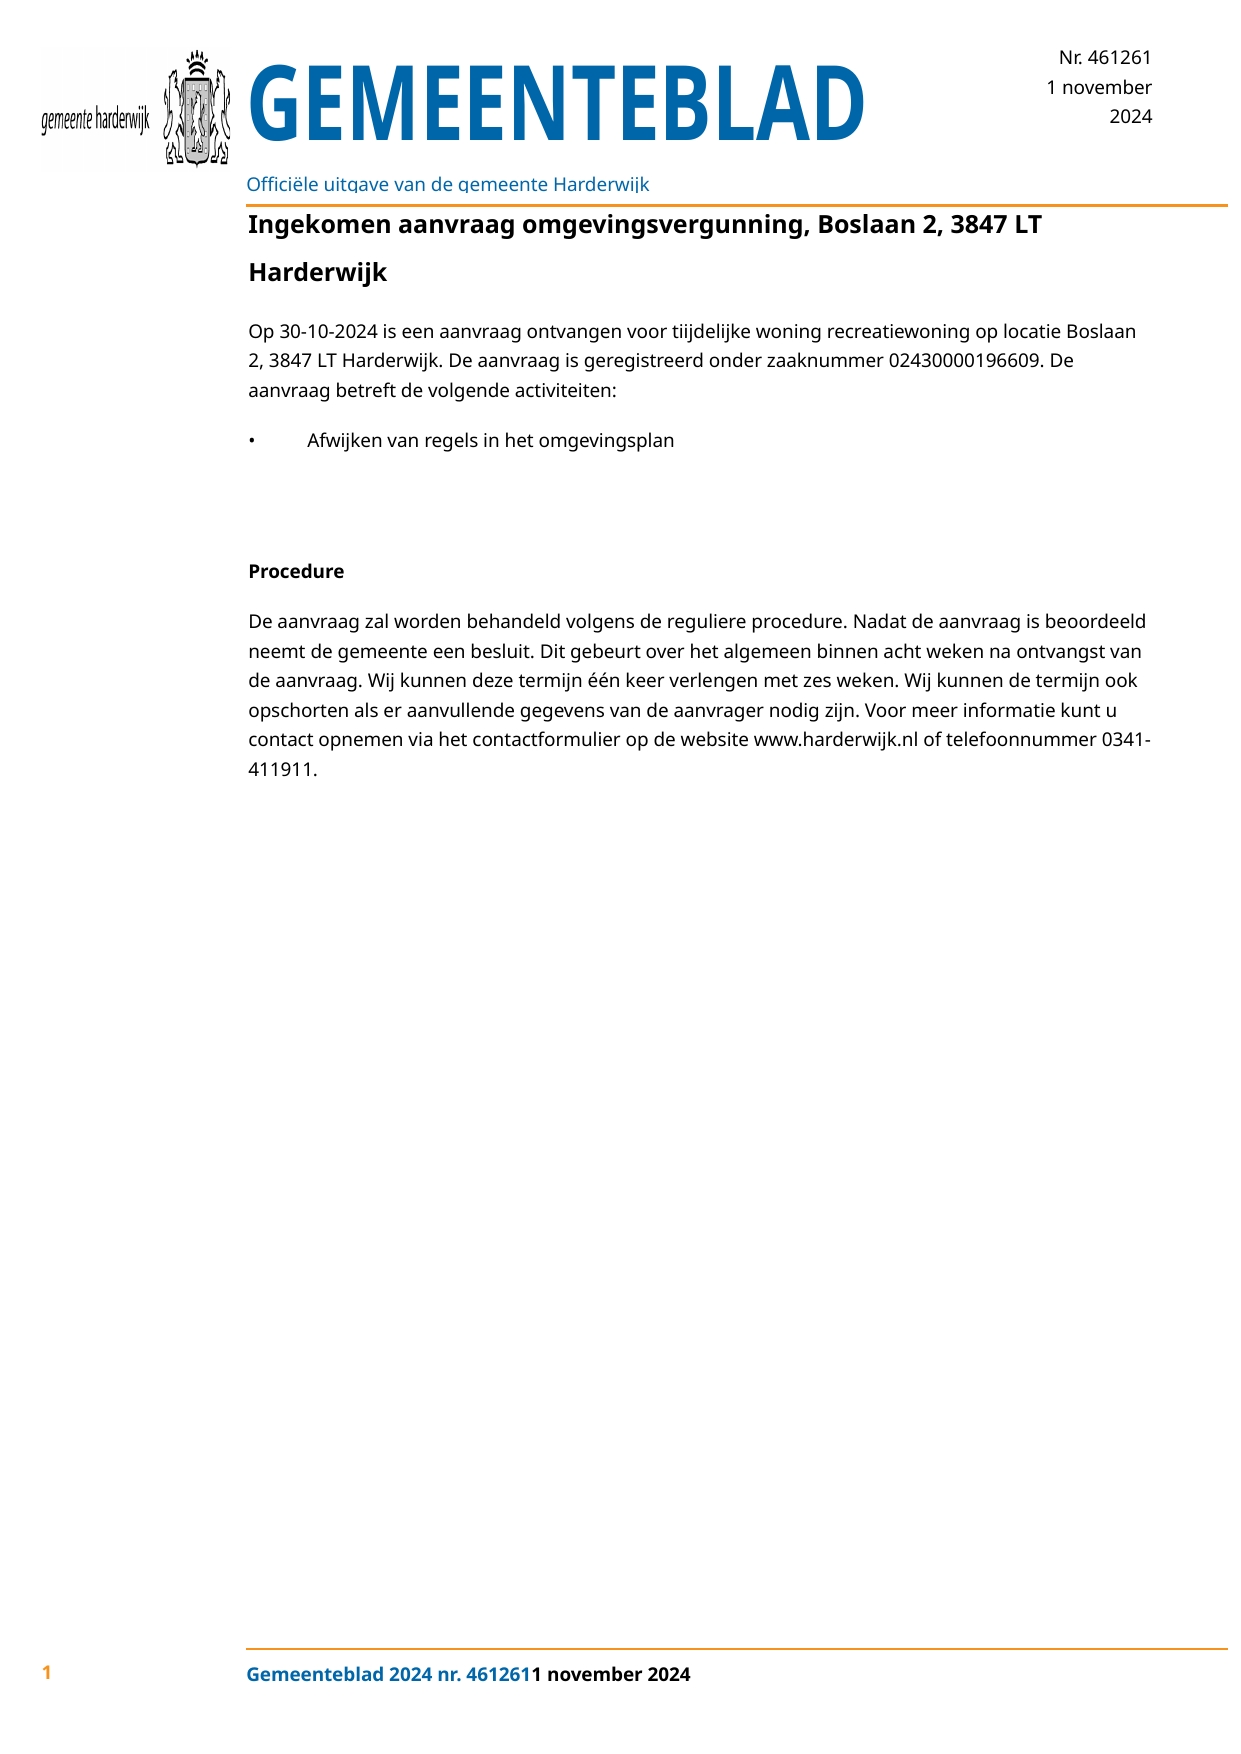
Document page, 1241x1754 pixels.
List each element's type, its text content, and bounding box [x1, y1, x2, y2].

picture [41, 47, 231, 172]
text Ingekomen aanvraag omgevingsvergunning, Boslaan 2, 3847 LT Harderwijk [248, 207, 1152, 288]
text De aanvraag zal worden behandeld volgens de reguliere procedure. Nadat de aanvraag is beoordeeld neemt de gemeente een besluit. Dit gebeurt over het algemeen binnen acht weken na ontvangst van de aanvraag. Wij kunnen deze termijn één keer verlengen met zes weken. Wij kunnen de termijn ook opschorten als er aanvullende gegevens van de aanvrager nodig zijn. Voor meer informatie kunt u contact opnemen via het contactformulier op de website www.harderwijk.nl of telefoonnummer 0341-411911. [248, 608, 1152, 782]
list Afwijken van regels in het omgevingsplan [248, 427, 1152, 453]
text Op 30-10-2024 is een aanvraag ontvangen voor tiijdelijke woning recreatiewoning op locatie Boslaan 2, 3847 LT Harderwijk. De aanvraag is geregistreerd onder zaaknummer 02430000196609. De aanvraag betreft de volgende activiteiten: [248, 318, 1152, 403]
text Procedure [248, 558, 1152, 584]
